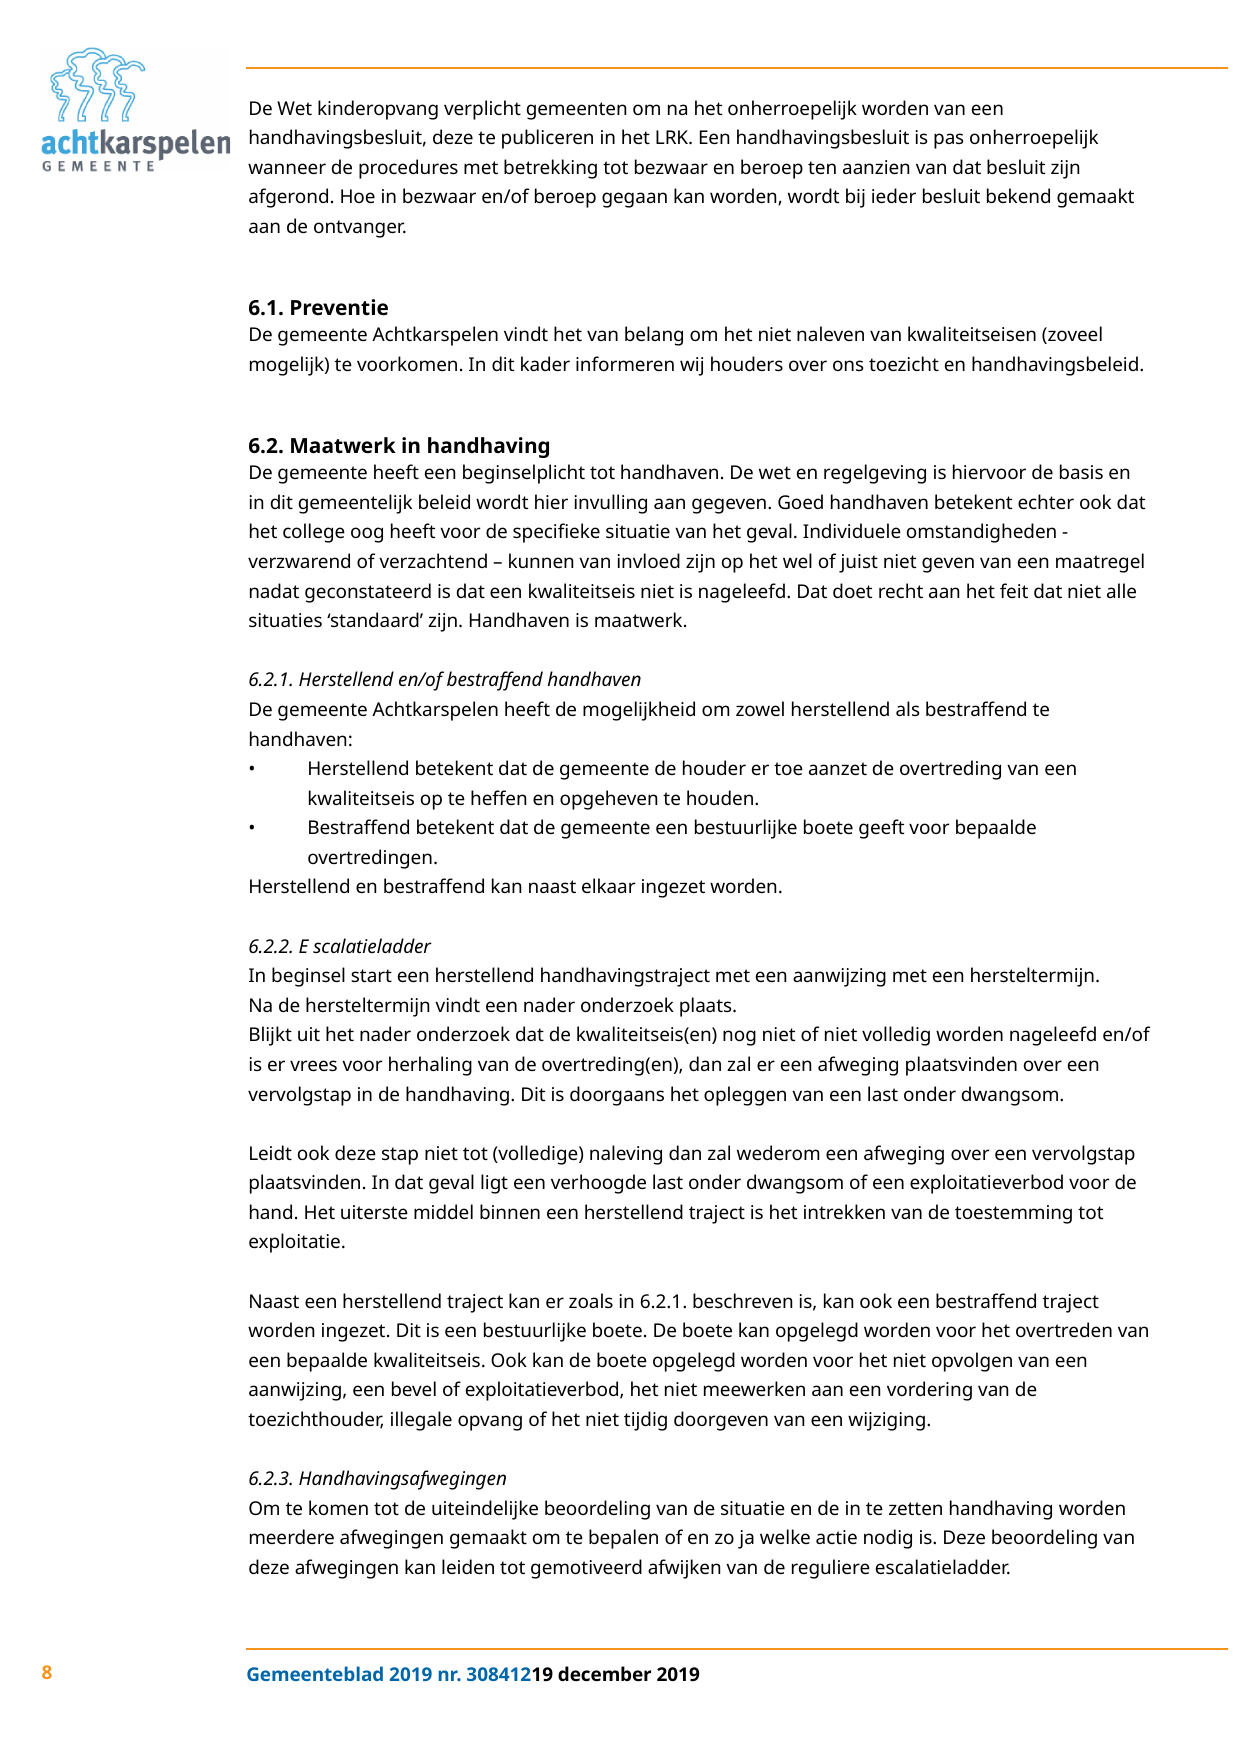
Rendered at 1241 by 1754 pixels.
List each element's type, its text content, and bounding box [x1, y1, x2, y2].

text 6.2.1. Herstellend en/of bestraffend handhaven [248, 667, 1152, 692]
text Na de hersteltermijn vindt een nader onderzoek plaats. [248, 992, 1152, 1018]
text De gemeente Achtkarspelen vindt het van belang om het niet naleven van kwaliteitseisen (zoveel mogelijk) te voorkomen. In dit kader informeren wij houders over ons toezicht en handhavingsbeleid. [248, 322, 1152, 377]
text Leidt ook deze stap niet tot (volledige) naleving dan zal wederom een afweging over een vervolgstap plaatsvinden. In dat geval ligt een verhoogde last onder dwangsom of een exploitatieverbod voor de hand. Het uiterste middel binnen een herstellend traject is het intrekken van de toestemming tot exploitatie. [248, 1140, 1152, 1254]
text 6.1. Preventie [248, 293, 1152, 322]
text Om te komen tot de uiteindelijke beoordeling van de situatie en de in te zetten handhaving worden meerdere afwegingen gemaakt om te bepalen of en zo ja welke actie nodig is. Deze beoordeling van deze afwegingen kan leiden tot gemotiveerd afwijken van de reguliere escalatieladder. [248, 1495, 1152, 1580]
list Bestraffend betekent dat de gemeente een bestuurlijke boete geeft voor bepaalde overtredingen. [248, 814, 1152, 870]
text Naast een herstellend traject kan er zoals in 6.2.1. beschreven is, kan ook een bestraffend traject worden ingezet. Dit is een bestuurlijke boete. De boete kan opgelegd worden voor het overtreden van een bepaalde kwaliteitseis. Ook kan de boete opgelegd worden voor het niet opvolgen van een aanwijzing, een bevel of exploitatieverbod, het niet meewerken aan een vordering van de toezichthouder, illegale opvang of het niet tijdig doorgeven van een wijziging. [248, 1288, 1152, 1432]
text 6.2.3. Handhavingsafwegingen [248, 1465, 1152, 1491]
text Blijkt uit het nader onderzoek dat de kwaliteitseis(en) nog niet of niet volledig worden nageleefd en/of is er vrees voor herhaling van de overtreding(en), dan zal er een afweging plaatsvinden over een vervolgstap in de handhaving. Dit is doorgaans het opleggen van een last onder dwangsom. [248, 1022, 1152, 1107]
list Herstellend betekent dat de gemeente de houder er toe aanzet de overtreding van een kwaliteitseis op te heffen en opgeheven te houden. [248, 755, 1152, 811]
text De gemeente Achtkarspelen heeft de mogelijkheid om zowel herstellend als bestraffend te handhaven: [248, 696, 1152, 752]
text In beginsel start een herstellend handhavingstraject met een aanwijzing met een hersteltermijn. [248, 962, 1152, 988]
text 6.2. Maatwerk in handhaving [248, 431, 1152, 459]
picture [41, 47, 231, 172]
text 6.2.2. E scalatieladder [248, 933, 1152, 959]
text Herstellend en bestraffend kan naast elkaar ingezet worden. [248, 874, 1152, 899]
text De Wet kinderopvang verplicht gemeenten om na het onherroepelijk worden van een handhavingsbesluit, deze te publiceren in het LRK. Een handhavingsbesluit is pas onherroepelijk wanneer de procedures met betrekking tot bezwaar en beroep ten aanzien van dat besluit zijn afgerond. Hoe in bezwaar en/of beroep gegaan kan worden, wordt bij ieder besluit bekend gemaakt aan de ontvanger. [248, 95, 1152, 239]
text De gemeente heeft een beginselplicht tot handhaven. De wet en regelgeving is hiervoor de basis en in dit gemeentelijk beleid wordt hier invulling aan gegeven. Goed handhaven betekent echter ook dat het college oog heeft voor de specifieke situatie van het geval. Individuele omstandigheden - verzwarend of verzachtend – kunnen van invloed zijn op het wel of juist niet geven van een maatregel nadat geconstateerd is dat een kwaliteitseis niet is nageleefd. Dat doet recht aan het feit dat niet alle situaties ‘standaard’ zijn. Handhaven is maatwerk. [248, 459, 1152, 633]
